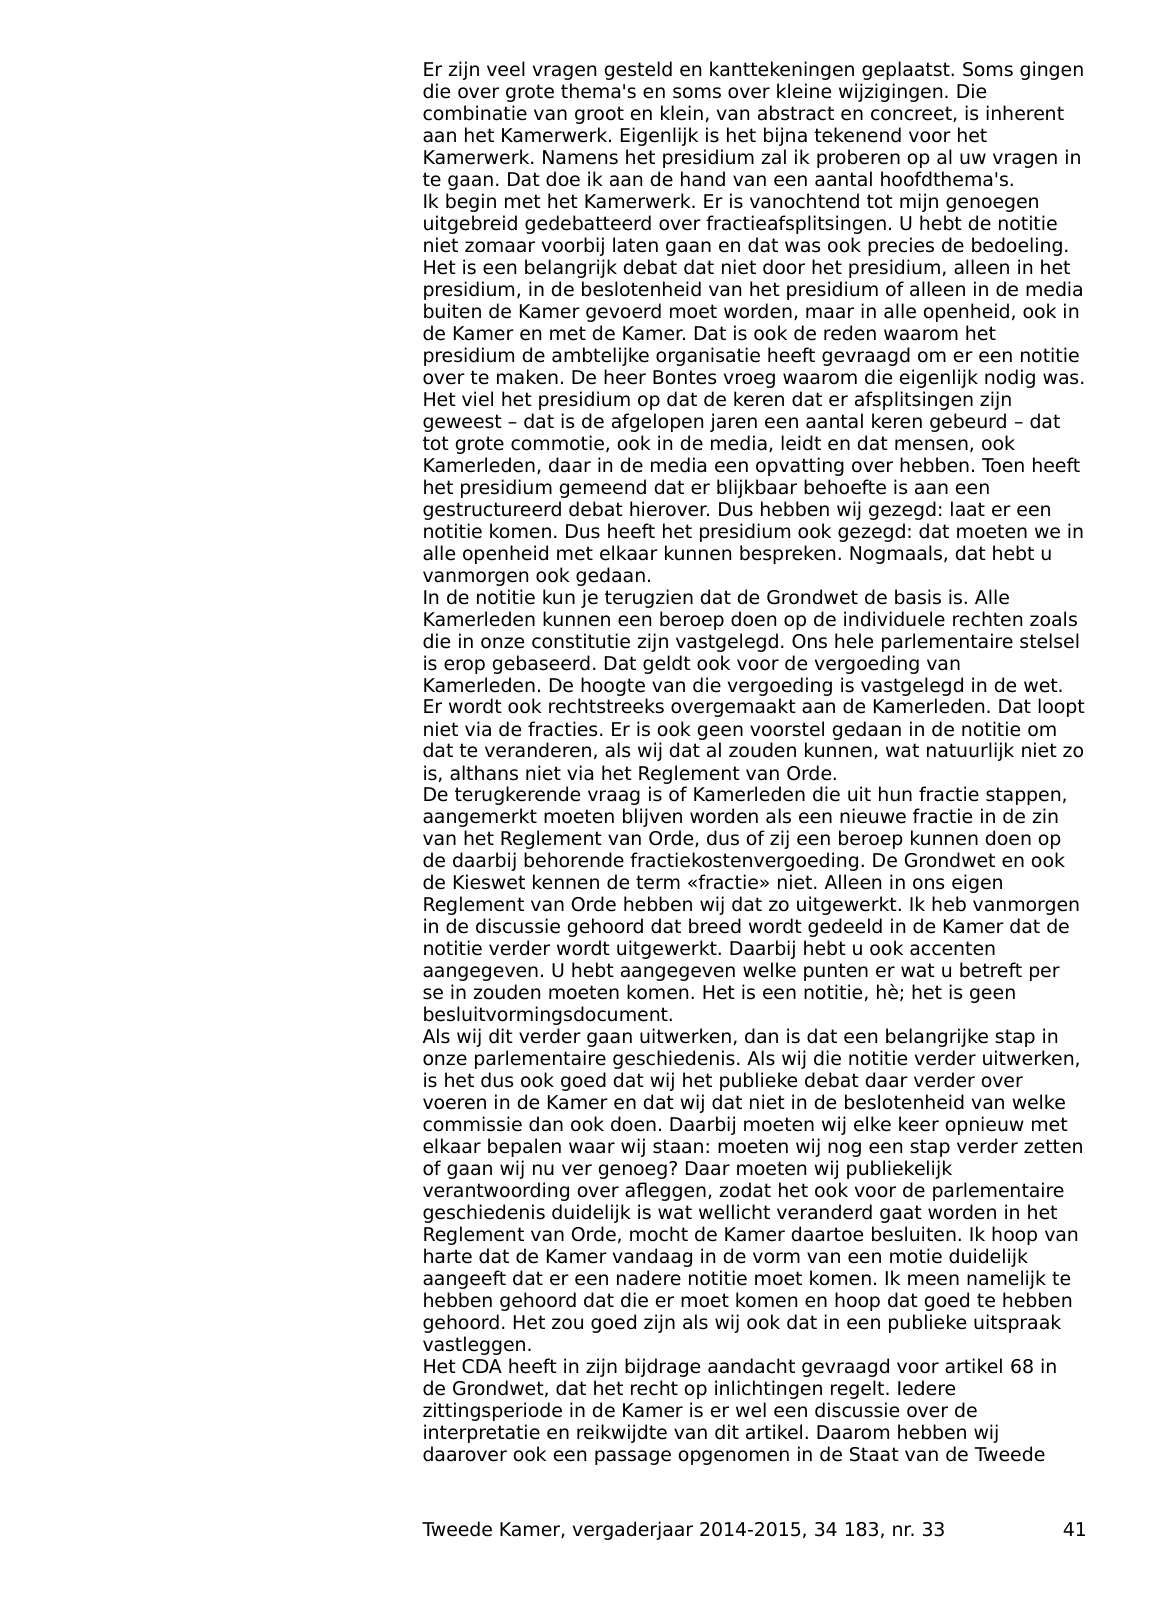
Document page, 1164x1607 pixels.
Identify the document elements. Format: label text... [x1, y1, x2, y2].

text Ik begin met het Kamerwerk. Er is vanochtend tot mijn genoegen uitgebreid gedebatteerd over fractieafsplitsingen. U hebt de notitie niet zomaar voorbij laten gaan en dat was ook precies de bedoeling. Het is een belangrijk debat dat niet door het presidium, alleen in het presidium, in de beslotenheid van het presidium of alleen in de media buiten de Kamer gevoerd moet worden, maar in alle openheid, ook in de Kamer en met de Kamer. Dat is ook de reden waarom het presidium de ambtelijke organisatie heeft gevraagd om er een notitie over te maken. De heer Bontes vroeg waarom die eigenlijk nodig was. Het viel het presidium op dat de keren dat er afsplitsingen zijn geweest – dat is de afgelopen jaren een aantal keren gebeurd – dat tot grote commotie, ook in de media, leidt en dat mensen, ook Kamerleden, daar in de media een opvatting over hebben. Toen heeft het presidium gemeend dat er blijkbaar behoefte is aan een gestructureerd debat hierover. Dus hebben wij gezegd: laat er een notitie komen. Dus heeft het presidium ook gezegd: dat moeten we in alle openheid met elkaar kunnen bespreken. Nogmaals, dat hebt u vanmorgen ook gedaan. [422, 191, 1087, 587]
text In de notitie kun je terugzien dat de Grondwet de basis is. Alle Kamerleden kunnen een beroep doen op de individuele rechten zoals die in onze constitutie zijn vastgelegd. Ons hele parlementaire stelsel is erop gebaseerd. Dat geldt ook voor de vergoeding van Kamerleden. De hoogte van die vergoeding is vastgelegd in de wet. Er wordt ook rechtstreeks overgemaakt aan de Kamerleden. Dat loopt niet via de fracties. Er is ook geen voorstel gedaan in de notitie om dat te veranderen, als wij dat al zouden kunnen, wat natuurlijk niet zo is, althans niet via het Reglement van Orde. [422, 587, 1087, 784]
text Er zijn veel vragen gesteld en kanttekeningen geplaatst. Soms gingen die over grote thema's en soms over kleine wijzigingen. Die combinatie van groot en klein, van abstract en concreet, is inherent aan het Kamerwerk. Eigenlijk is het bijna tekenend voor het Kamerwerk. Namens het presidium zal ik proberen op al uw vragen in te gaan. Dat doe ik aan de hand van een aantal hoofdthema's. [422, 59, 1087, 191]
text Als wij dit verder gaan uitwerken, dan is dat een belangrijke stap in onze parlementaire geschiedenis. Als wij die notitie verder uitwerken, is het dus ook goed dat wij het publieke debat daar verder over voeren in de Kamer en dat wij dat niet in de beslotenheid van welke commissie dan ook doen. Daarbij moeten wij elke keer opnieuw met elkaar bepalen waar wij staan: moeten wij nog een stap verder zetten of gaan wij nu ver genoeg? Daar moeten wij publiekelijk verantwoording over afleggen, zodat het ook voor de parlementaire geschiedenis duidelijk is wat wellicht veranderd gaat worden in het Reglement van Orde, mocht de Kamer daartoe besluiten. Ik hoop van harte dat de Kamer vandaag in de vorm van een motie duidelijk aangeeft dat er een nadere notitie moet komen. Ik meen namelijk te hebben gehoord dat die er moet komen en hoop dat goed te hebben gehoord. Het zou goed zijn als wij ook dat in een publieke uitspraak vastleggen. [422, 1026, 1087, 1356]
text Het CDA heeft in zijn bijdrage aandacht gevraagd voor artikel 68 in de Grondwet, dat het recht op inlichtingen regelt. Iedere zittingsperiode in de Kamer is er wel een discussie over de interpretatie en reikwijdte van dit artikel. Daarom hebben wij daarover ook een passage opgenomen in de Staat van de Tweede [422, 1356, 1087, 1466]
text De terugkerende vraag is of Kamerleden die uit hun fractie stappen, aangemerkt moeten blijven worden als een nieuwe fractie in de zin van het Reglement van Orde, dus of zij een beroep kunnen doen op de daarbij behorende fractiekostenvergoeding. De Grondwet en ook de Kieswet kennen de term «fractie» niet. Alleen in ons eigen Reglement van Orde hebben wij dat zo uitgewerkt. Ik heb vanmorgen in de discussie gehoord dat breed wordt gedeeld in de Kamer dat de notitie verder wordt uitgewerkt. Daarbij hebt u ook accenten aangegeven. U hebt aangegeven welke punten er wat u betreft per se in zouden moeten komen. Het is een notitie, hè; het is geen besluitvormingsdocument. [422, 784, 1087, 1026]
